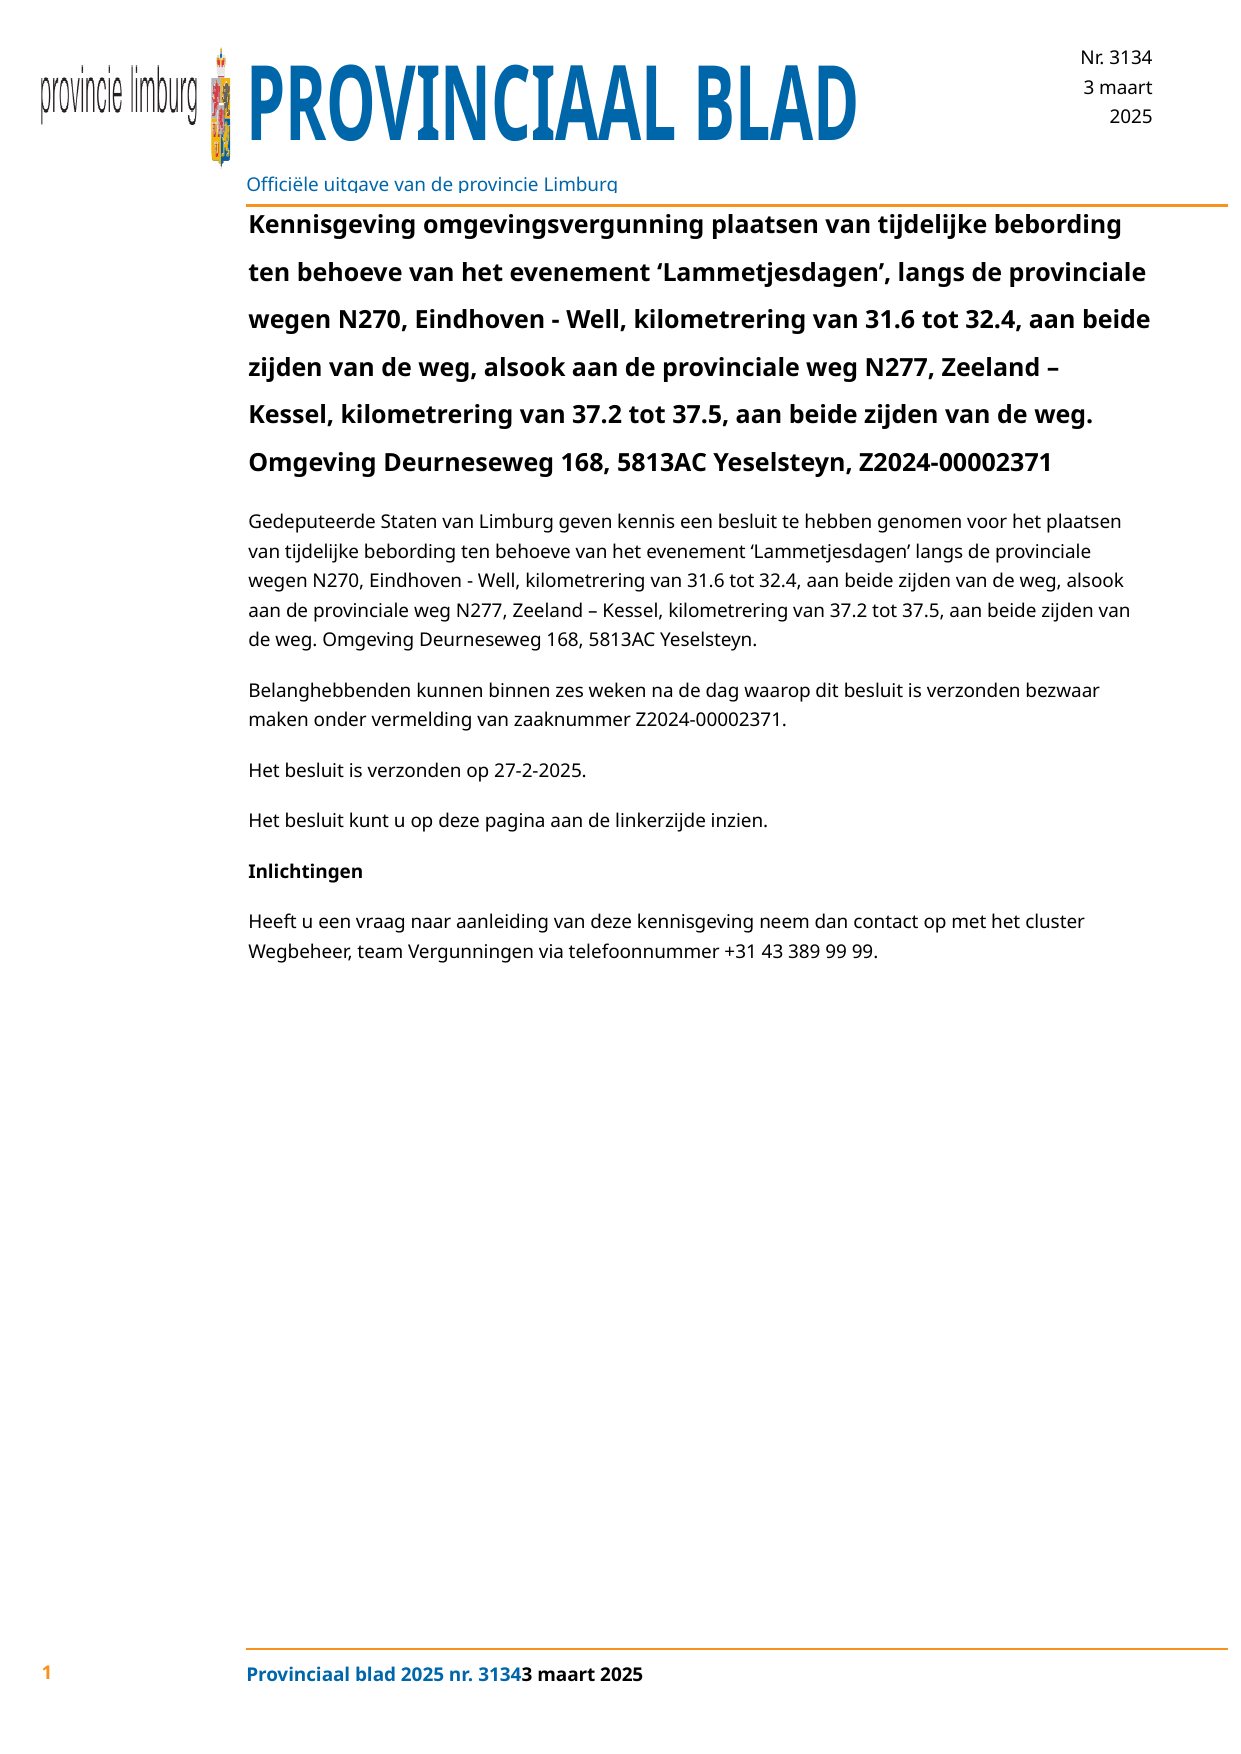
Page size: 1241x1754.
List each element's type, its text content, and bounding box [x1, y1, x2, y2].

picture [41, 47, 231, 172]
text Heeft u een vraag naar aanleiding van deze kennisgeving neem dan contact op met het cluster Wegbeheer, team Vergunningen via telefoonnummer +31 43 389 99 99. [248, 908, 1152, 964]
text Kennisgeving omgevingsvergunning plaatsen van tijdelijke bebording ten behoeve van het evenement ‘Lammetjesdagen’, langs de provinciale wegen N270, Eindhoven - Well, kilometrering van 31.6 tot 32.4, aan beide zijden van de weg, alsook aan de provinciale weg N277, Zeeland – Kessel, kilometrering van 37.2 tot 37.5, aan beide zijden van de weg. Omgeving Deurneseweg 168, 5813AC Yeselsteyn, Z2024-00002371 [248, 207, 1152, 479]
text Het besluit is verzonden op 27-2-2025. [248, 757, 1152, 783]
text Belanghebbenden kunnen binnen zes weken na de dag waarop dit besluit is verzonden bezwaar maken onder vermelding van zaaknummer Z2024-00002371. [248, 677, 1152, 732]
text Inlichtingen [248, 858, 1152, 884]
text Gedeputeerde Staten van Limburg geven kennis een besluit te hebben genomen voor het plaatsen van tijdelijke bebording ten behoeve van het evenement ‘Lammetjesdagen’ langs de provinciale wegen N270, Eindhoven - Well, kilometrering van 31.6 tot 32.4, aan beide zijden van de weg, alsook aan de provinciale weg N277, Zeeland – Kessel, kilometrering van 37.2 tot 37.5, aan beide zijden van de weg. Omgeving Deurneseweg 168, 5813AC Yeselsteyn. [248, 508, 1152, 652]
text Het besluit kunt u op deze pagina aan de linkerzijde inzien. [248, 807, 1152, 833]
